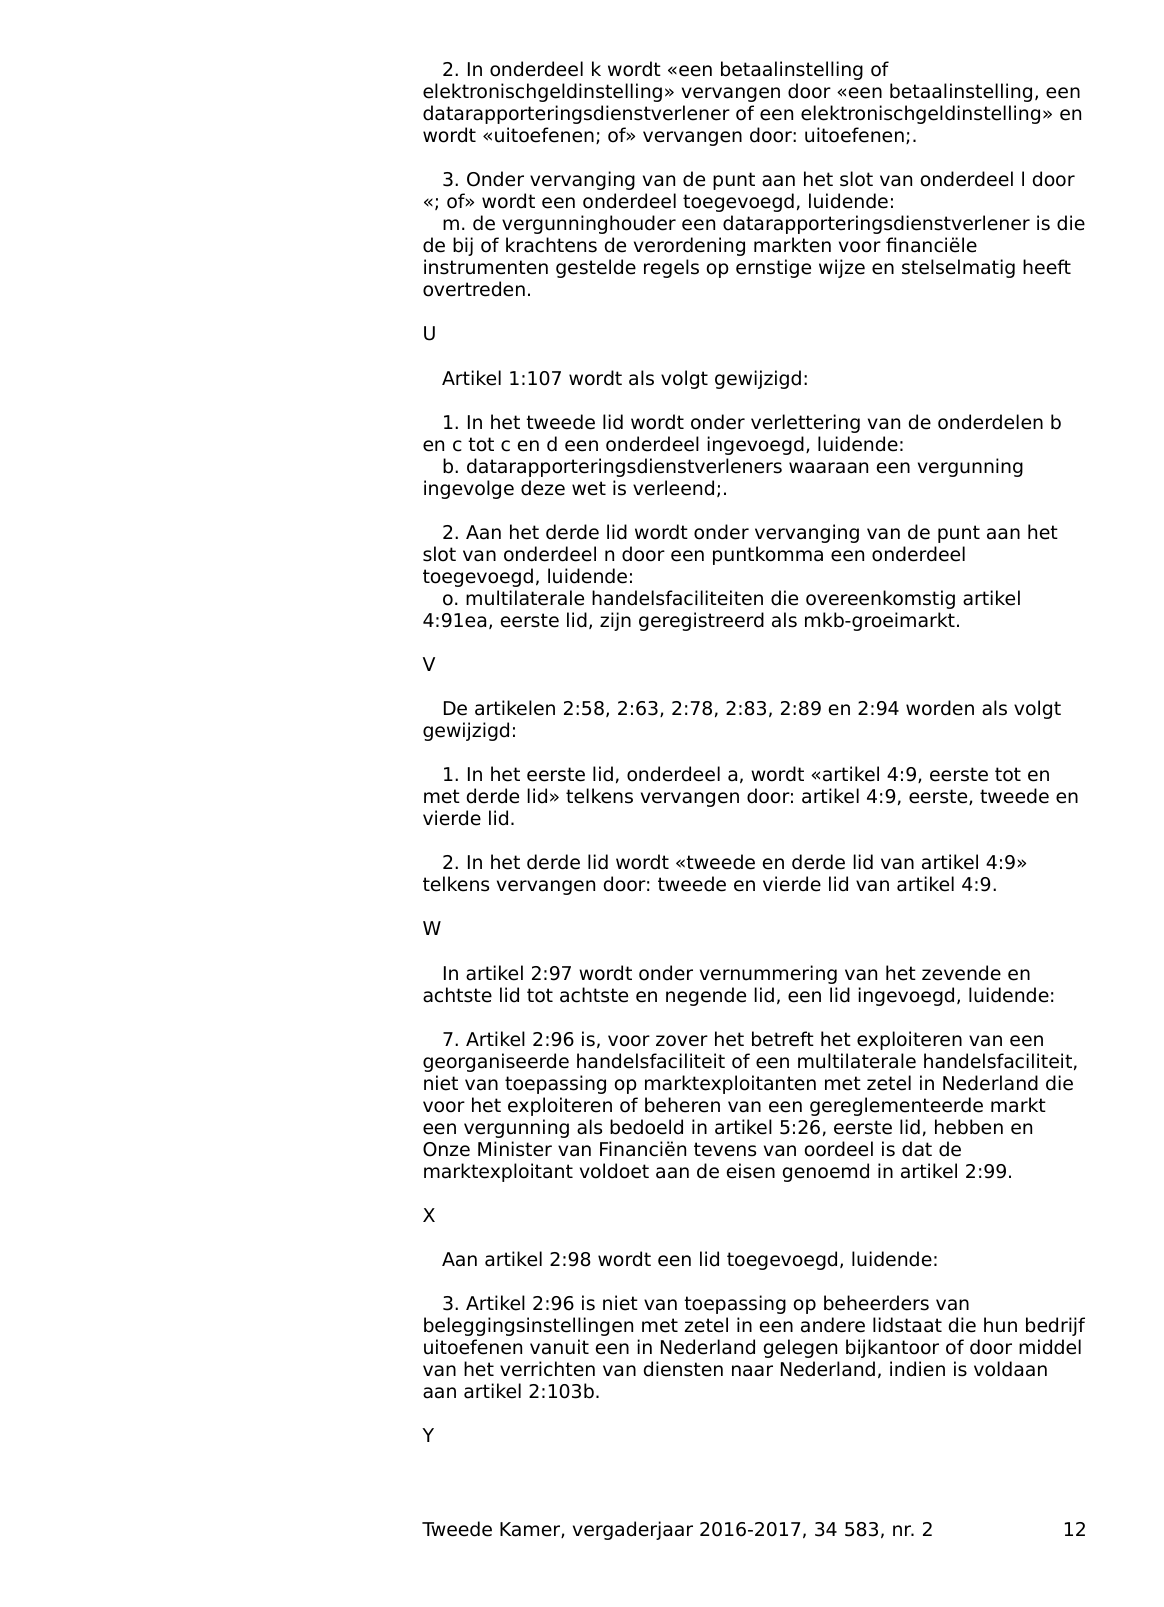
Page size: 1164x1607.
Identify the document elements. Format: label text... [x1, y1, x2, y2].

text Artikel 1:107 wordt als volgt gewijzigd: [422, 367, 1087, 389]
text 1. In het eerste lid, onderdeel a, wordt «artikel 4:9, eerste tot en met derde lid» telkens vervangen door: artikel 4:9, eerste, tweede en vierde lid. [422, 764, 1087, 830]
text 7. Artikel 2:96 is, voor zover het betreft het exploiteren van een georganiseerde handelsfaciliteit of een multilaterale handelsfaciliteit, niet van toepassing op marktexploitanten met zetel in Nederland die voor het exploiteren of beheren van een gereglementeerde markt een vergunning als bedoeld in artikel 5:26, eerste lid, hebben en Onze Minister van Financiën tevens van oordeel is dat de marktexploitant voldoet aan de eisen genoemd in artikel 2:99. [422, 1029, 1087, 1182]
text 3. Onder vervanging van de punt aan het slot van onderdeel l door «; of» wordt een onderdeel toegevoegd, luidende: [422, 169, 1087, 213]
text 1. In het tweede lid wordt onder verlettering van de onderdelen b en c tot c en d een onderdeel ingevoegd, luidende: [422, 412, 1087, 456]
text m. de vergunninghouder een datarapporteringsdienstverlener is die de bij of krachtens de verordening markten voor financiële instrumenten gestelde regels op ernstige wijze en stelselmatig heeft overtreden. [422, 213, 1087, 301]
text b. datarapporteringsdienstverleners waaraan een vergunning ingevolge deze wet is verleend;. [422, 456, 1087, 499]
text W [422, 918, 1087, 940]
text V [422, 654, 1087, 676]
text 2. Aan het derde lid wordt onder vervanging van de punt aan het slot van onderdeel n door een puntkomma een onderdeel toegevoegd, luidende: [422, 522, 1087, 588]
text Aan artikel 2:98 wordt een lid toegevoegd, luidende: [422, 1249, 1087, 1271]
text De artikelen 2:58, 2:63, 2:78, 2:83, 2:89 en 2:94 worden als volgt gewijzigd: [422, 698, 1087, 742]
text 2. In onderdeel k wordt «een betaalinstelling of elektronischgeldinstelling» vervangen door «een betaalinstelling, een datarapporteringsdienstverlener of een elektronischgeldinstelling» en wordt «uitoefenen; of» vervangen door: uitoefenen;. [422, 59, 1087, 147]
text 2. In het derde lid wordt «tweede en derde lid van artikel 4:9» telkens vervangen door: tweede en vierde lid van artikel 4:9. [422, 852, 1087, 896]
text o. multilaterale handelsfaciliteiten die overeenkomstig artikel 4:91ea, eerste lid, zijn geregistreerd als mkb-groeimarkt. [422, 588, 1087, 632]
text X [422, 1205, 1087, 1227]
text Y [422, 1425, 1087, 1447]
text 3. Artikel 2:96 is niet van toepassing op beheerders van beleggingsinstellingen met zetel in een andere lidstaat die hun bedrijf uitoefenen vanuit een in Nederland gelegen bijkantoor of door middel van het verrichten van diensten naar Nederland, indien is voldaan aan artikel 2:103b. [422, 1293, 1087, 1403]
text In artikel 2:97 wordt onder vernummering van het zevende en achtste lid tot achtste en negende lid, een lid ingevoegd, luidende: [422, 962, 1087, 1006]
text U [422, 323, 1087, 345]
